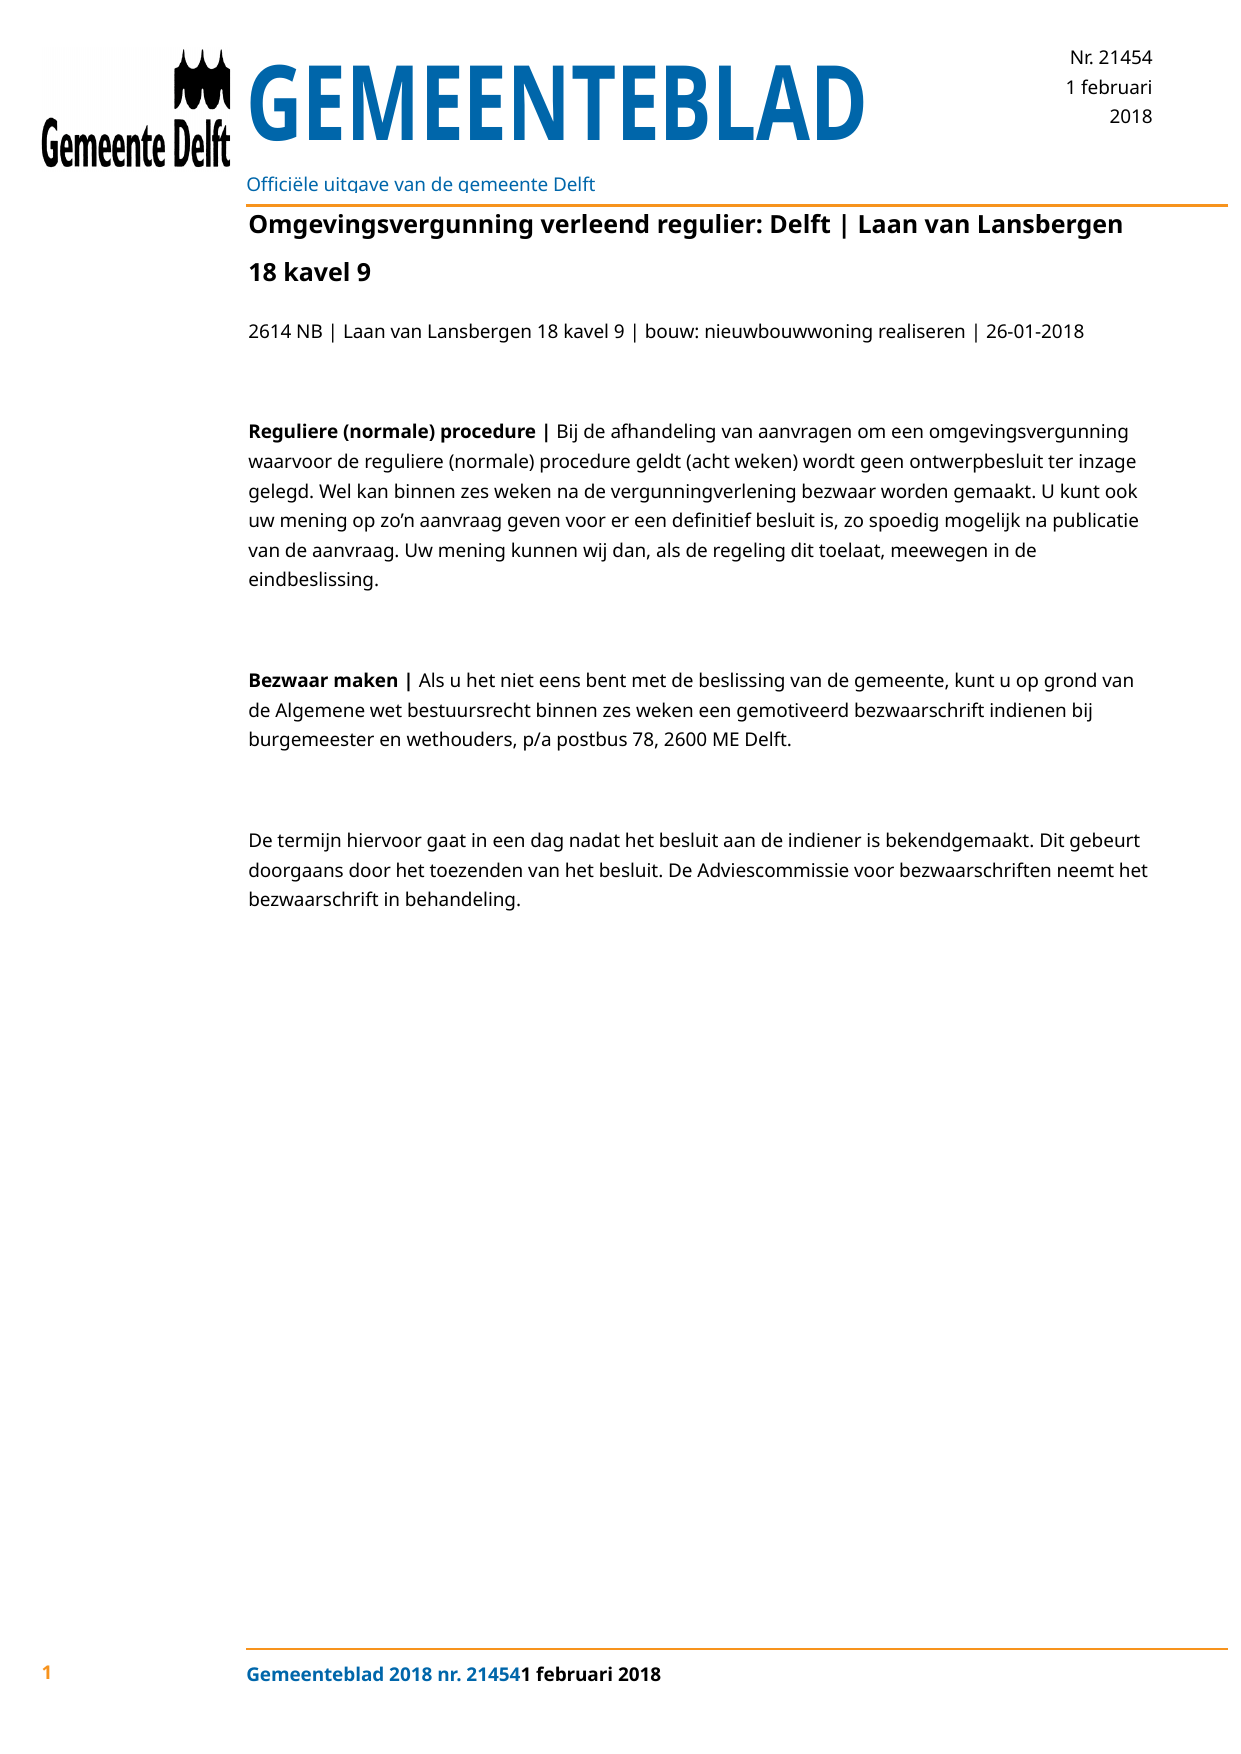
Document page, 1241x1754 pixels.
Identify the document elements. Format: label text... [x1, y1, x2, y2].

text Bezwaar maken | Als u het niet eens bent met de beslissing van de gemeente, kunt u op grond van de Algemene wet bestuursrecht binnen zes weken een gemotiveerd bezwaarschrift indienen bij burgemeester en wethouders, p/a postbus 78, 2600 ME Delft. [248, 667, 1152, 752]
text Omgevingsvergunning verleend regulier: Delft | Laan van Lansbergen 18 kavel 9 [248, 207, 1152, 288]
text De termijn hiervoor gaat in een dag nadat het besluit aan de indiener is bekendgemaakt. Dit gebeurt doorgaans door het toezenden van het besluit. De Adviescommissie voor bezwaarschriften neemt het bezwaarschrift in behandeling. [248, 827, 1152, 912]
text Reguliere (normale) procedure | Bij de afhandeling van aanvragen om een omgevingsvergunning waarvoor de reguliere (normale) procedure geldt (acht weken) wordt geen ontwerpbesluit ter inzage gelegd. Wel kan binnen zes weken na de vergunningverlening bezwaar worden gemaakt. U kunt ook uw mening op zo’n aanvraag geven voor er een definitief besluit is, zo spoedig mogelijk na publicatie van de aanvraag. Uw mening kunnen wij dan, als de regeling dit toelaat, meewegen in de eindbeslissing. [248, 419, 1152, 592]
text 2614 NB | Laan van Lansbergen 18 kavel 9 | bouw: nieuwbouwwoning realiseren | 26-01-2018 [248, 318, 1152, 344]
picture [41, 47, 231, 172]
